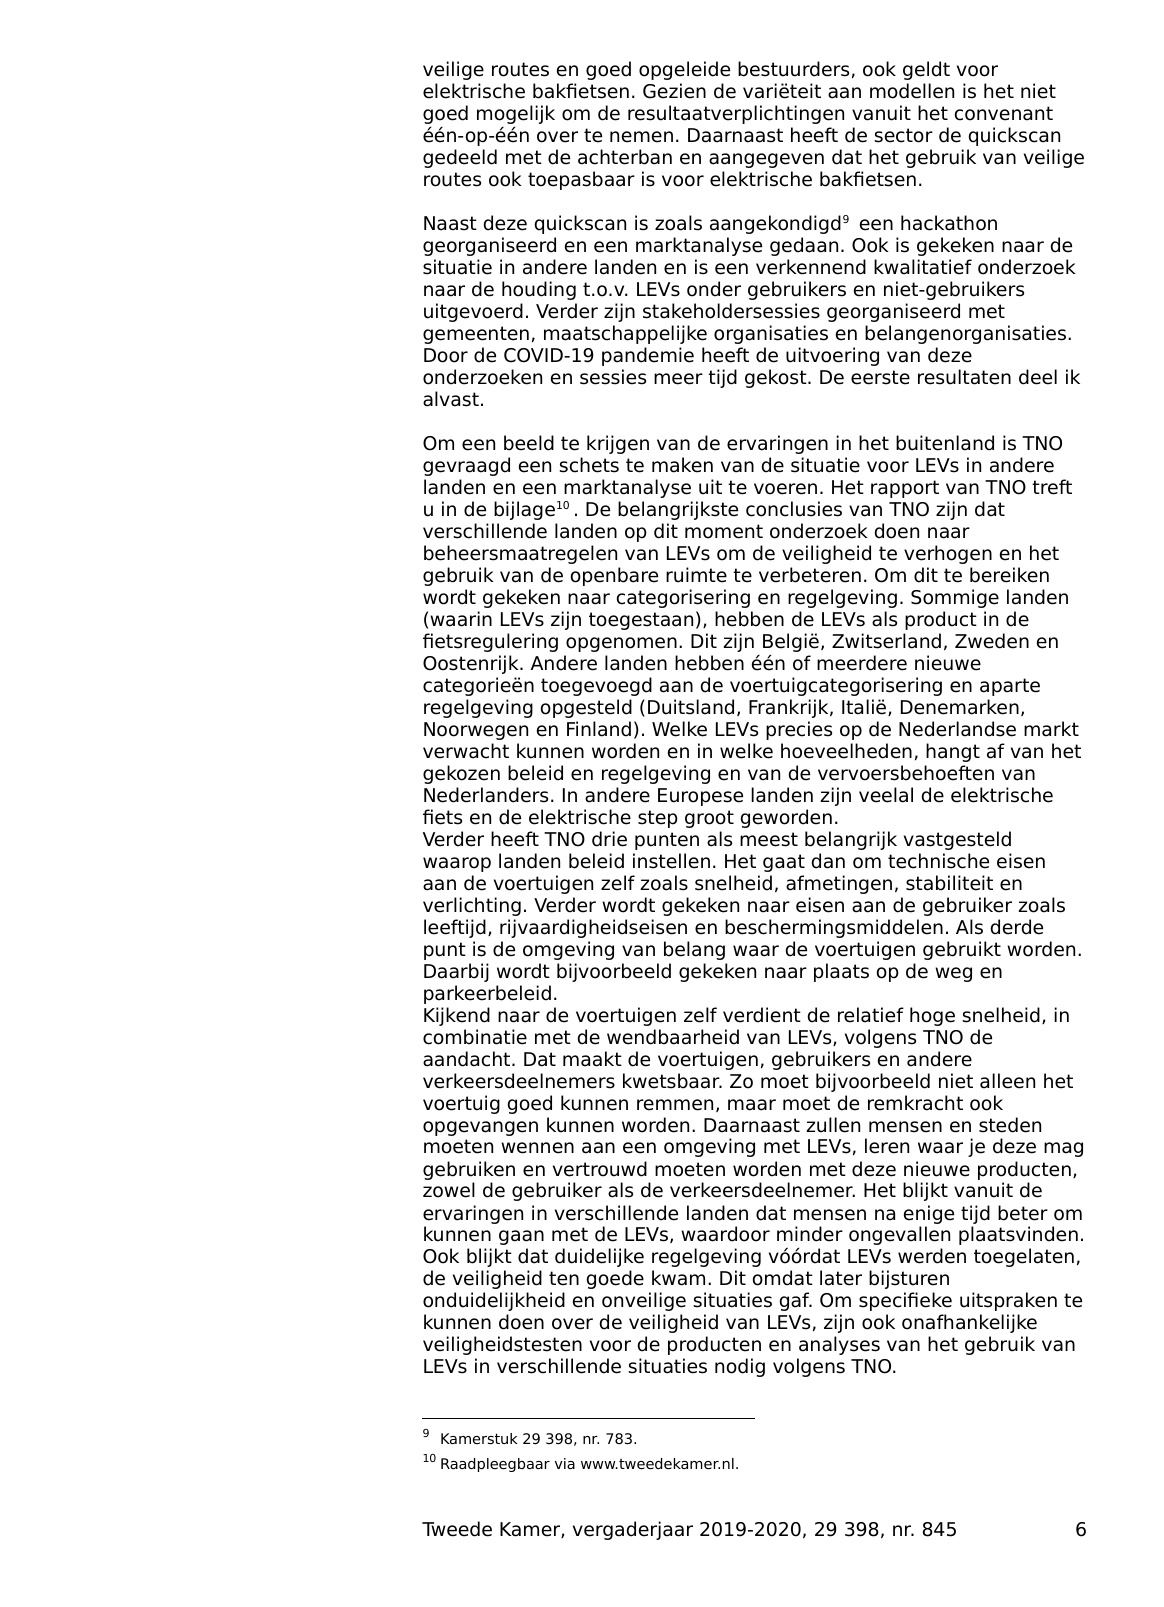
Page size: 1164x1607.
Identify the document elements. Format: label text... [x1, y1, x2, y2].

text Kamerstuk 29 398, nr. 783. [422, 1427, 1087, 1449]
text Kijkend naar de voertuigen zelf verdient de relatief hoge snelheid, in combinatie met de wendbaarheid van LEVs, volgens TNO de aandacht. Dat maakt de voertuigen, gebruikers en andere verkeersdeelnemers kwetsbaar. Zo moet bijvoorbeeld niet alleen het voertuig goed kunnen remmen, maar moet de remkracht ook opgevangen kunnen worden. Daarnaast zullen mensen en steden moeten wennen aan een omgeving met LEVs, leren waar je deze mag gebruiken en vertrouwd moeten worden met deze nieuwe producten, zowel de gebruiker als de verkeersdeelnemer. Het blijkt vanuit de ervaringen in verschillende landen dat mensen na enige tijd beter om kunnen gaan met de LEVs, waardoor minder ongevallen plaatsvinden. Ook blijkt dat duidelijke regelgeving vóórdat LEVs werden toegelaten, de veiligheid ten goede kwam. Dit omdat later bijsturen onduidelijkheid en onveilige situaties gaf. Om specifieke uitspraken te kunnen doen over de veiligheid van LEVs, zijn ook onafhankelijke veiligheidstesten voor de producten en analyses van het gebruik van LEVs in verschillende situaties nodig volgens TNO. [422, 1004, 1087, 1378]
text Raadpleegbaar via www.tweedekamer.nl. [422, 1452, 1087, 1474]
text Om een beeld te krijgen van de ervaringen in het buitenland is TNO gevraagd een schets te maken van de situatie voor LEVs in andere landen en een marktanalyse uit te voeren. Het rapport van TNO treft u in de bijlage. De belangrijkste conclusies van TNO zijn dat verschillende landen op dit moment onderzoek doen naar beheersmaatregelen van LEVs om de veiligheid te verhogen en het gebruik van de openbare ruimte te verbeteren. Om dit te bereiken wordt gekeken naar categorisering en regelgeving. Sommige landen (waarin LEVs zijn toegestaan), hebben de LEVs als product in de fietsregulering opgenomen. Dit zijn België, Zwitserland, Zweden en Oostenrijk. Andere landen hebben één of meerdere nieuwe categorieën toegevoegd aan de voertuigcategorisering en aparte regelgeving opgesteld (Duitsland, Frankrijk, Italië, Denemarken, Noorwegen en Finland). Welke LEVs precies op de Nederlandse markt verwacht kunnen worden en in welke hoeveelheden, hangt af van het gekozen beleid en regelgeving en van de vervoersbehoeften van Nederlanders. In andere Europese landen zijn veelal de elektrische fiets en de elektrische step groot geworden. [422, 433, 1087, 829]
text Naast deze quickscan is zoals aangekondigd een hackathon georganiseerd en een marktanalyse gedaan. Ook is gekeken naar de situatie in andere landen en is een verkennend kwalitatief onderzoek naar de houding t.o.v. LEVs onder gebruikers en niet-gebruikers uitgevoerd. Verder zijn stakeholdersessies georganiseerd met gemeenten, maatschappelijke organisaties en belangenorganisaties. Door de COVID-19 pandemie heeft de uitvoering van deze onderzoeken en sessies meer tijd gekost. De eerste resultaten deel ik alvast. [422, 213, 1087, 411]
text Verder heeft TNO drie punten als meest belangrijk vastgesteld waarop landen beleid instellen. Het gaat dan om technische eisen aan de voertuigen zelf zoals snelheid, afmetingen, stabiliteit en verlichting. Verder wordt gekeken naar eisen aan de gebruiker zoals leeftijd, rijvaardigheidseisen en beschermingsmiddelen. Als derde punt is de omgeving van belang waar de voertuigen gebruikt worden. Daarbij wordt bijvoorbeeld gekeken naar plaats op de weg en parkeerbeleid. [422, 829, 1087, 1004]
text veilige routes en goed opgeleide bestuurders, ook geldt voor elektrische bakfietsen. Gezien de variëteit aan modellen is het niet goed mogelijk om de resultaatverplichtingen vanuit het convenant één-op-één over te nemen. Daarnaast heeft de sector de quickscan gedeeld met de achterban en aangegeven dat het gebruik van veilige routes ook toepasbaar is voor elektrische bakfietsen. [422, 59, 1087, 191]
